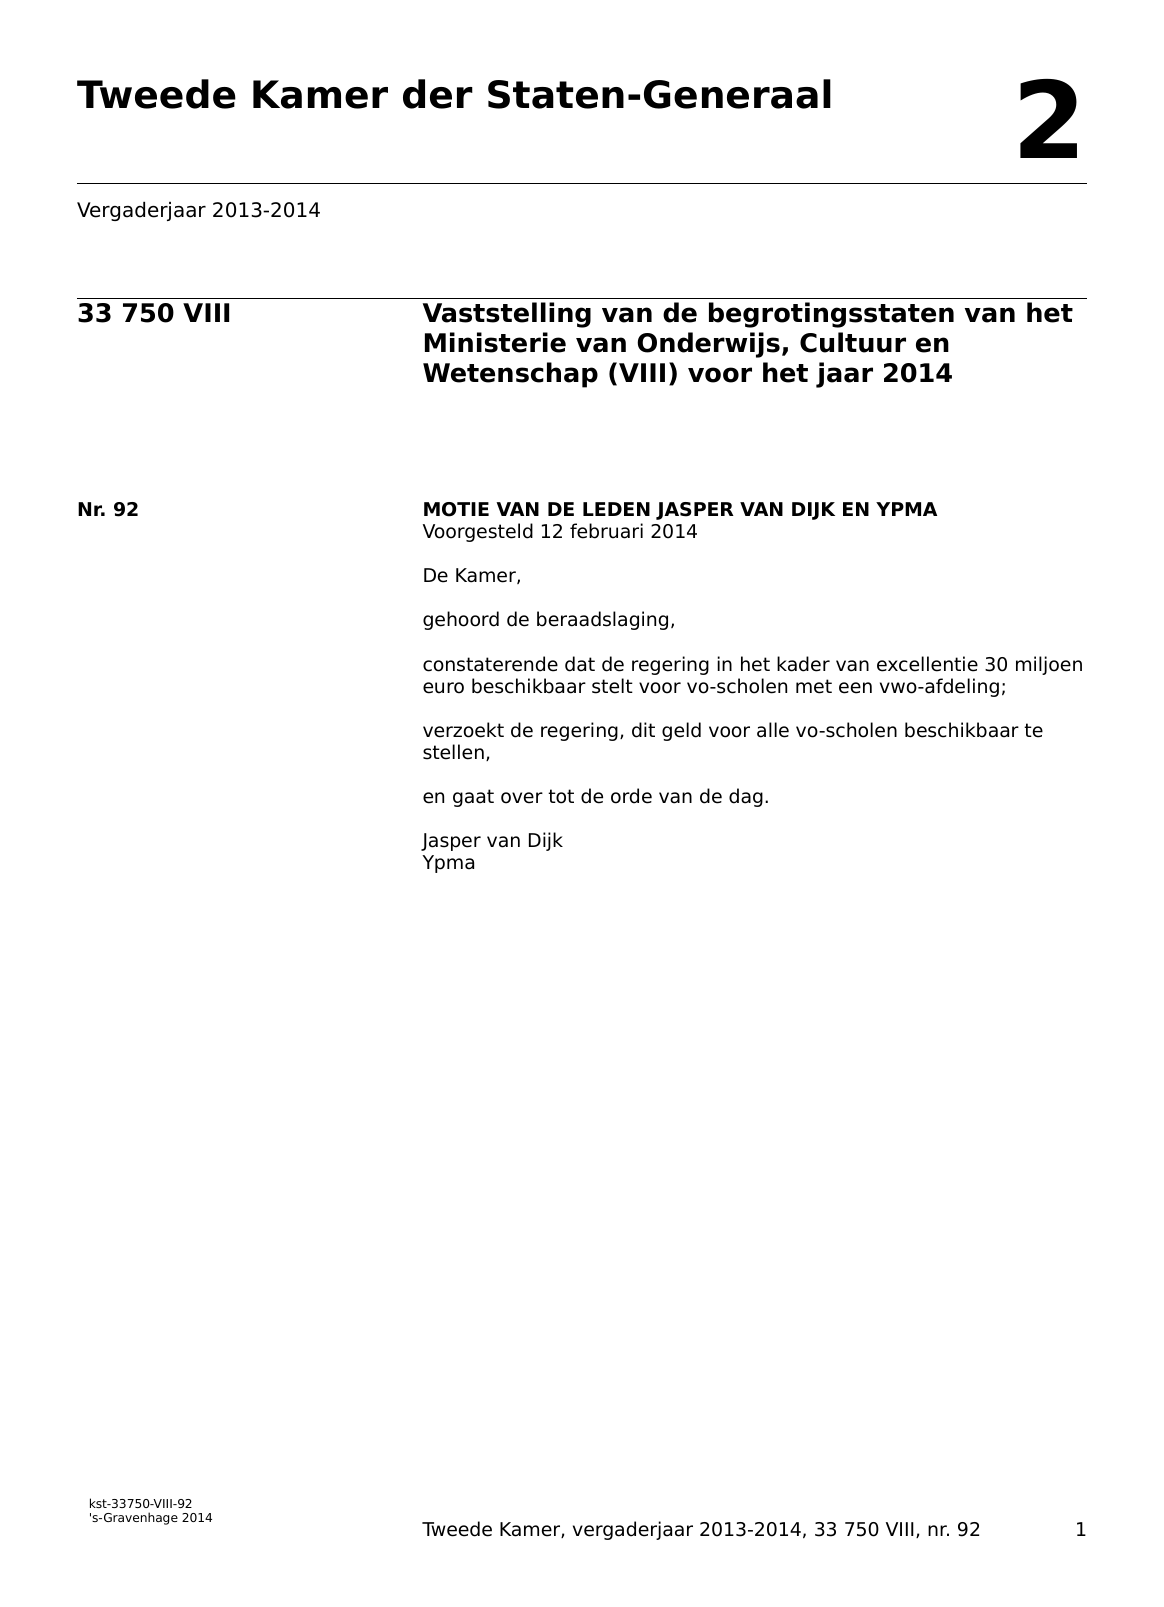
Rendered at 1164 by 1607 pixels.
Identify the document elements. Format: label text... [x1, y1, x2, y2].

text verzoekt de regering, dit geld voor alle vo-scholen beschikbaar te stellen, [422, 720, 1087, 764]
text kst-33750-VIII-92 [88, 1497, 323, 1511]
table_cell Vergaderjaar 2013-2014 [77, 184, 1087, 298]
subtitle 33 750 VIII Vaststelling van de begrotingsstaten van het Ministerie van Onderwijs, Cultuur en Wetenschap (VIII) voor het jaar 2014 [77, 299, 1087, 388]
subtitle Nr. 92 MOTIE VAN DE LEDEN JASPER VAN DIJK EN YPMA [77, 499, 1087, 521]
text gehoord de beraadslaging, [422, 609, 1087, 631]
text Jasper van Dijk [422, 830, 1087, 852]
text constaterende dat de regering in het kader van excellentie 30 miljoen euro beschikbaar stelt voor vo-scholen met een vwo-afdeling; [422, 653, 1087, 697]
table_header Tweede Kamer der Staten-Generaal [77, 59, 886, 183]
table_header 2 [886, 59, 1087, 183]
text Voorgesteld 12 februari 2014 [422, 521, 1087, 543]
text en gaat over tot de orde van de dag. [422, 786, 1087, 808]
text De Kamer, [422, 565, 1087, 587]
text Ypma [422, 852, 1087, 874]
text 's-Gravenhage 2014 [88, 1511, 323, 1525]
